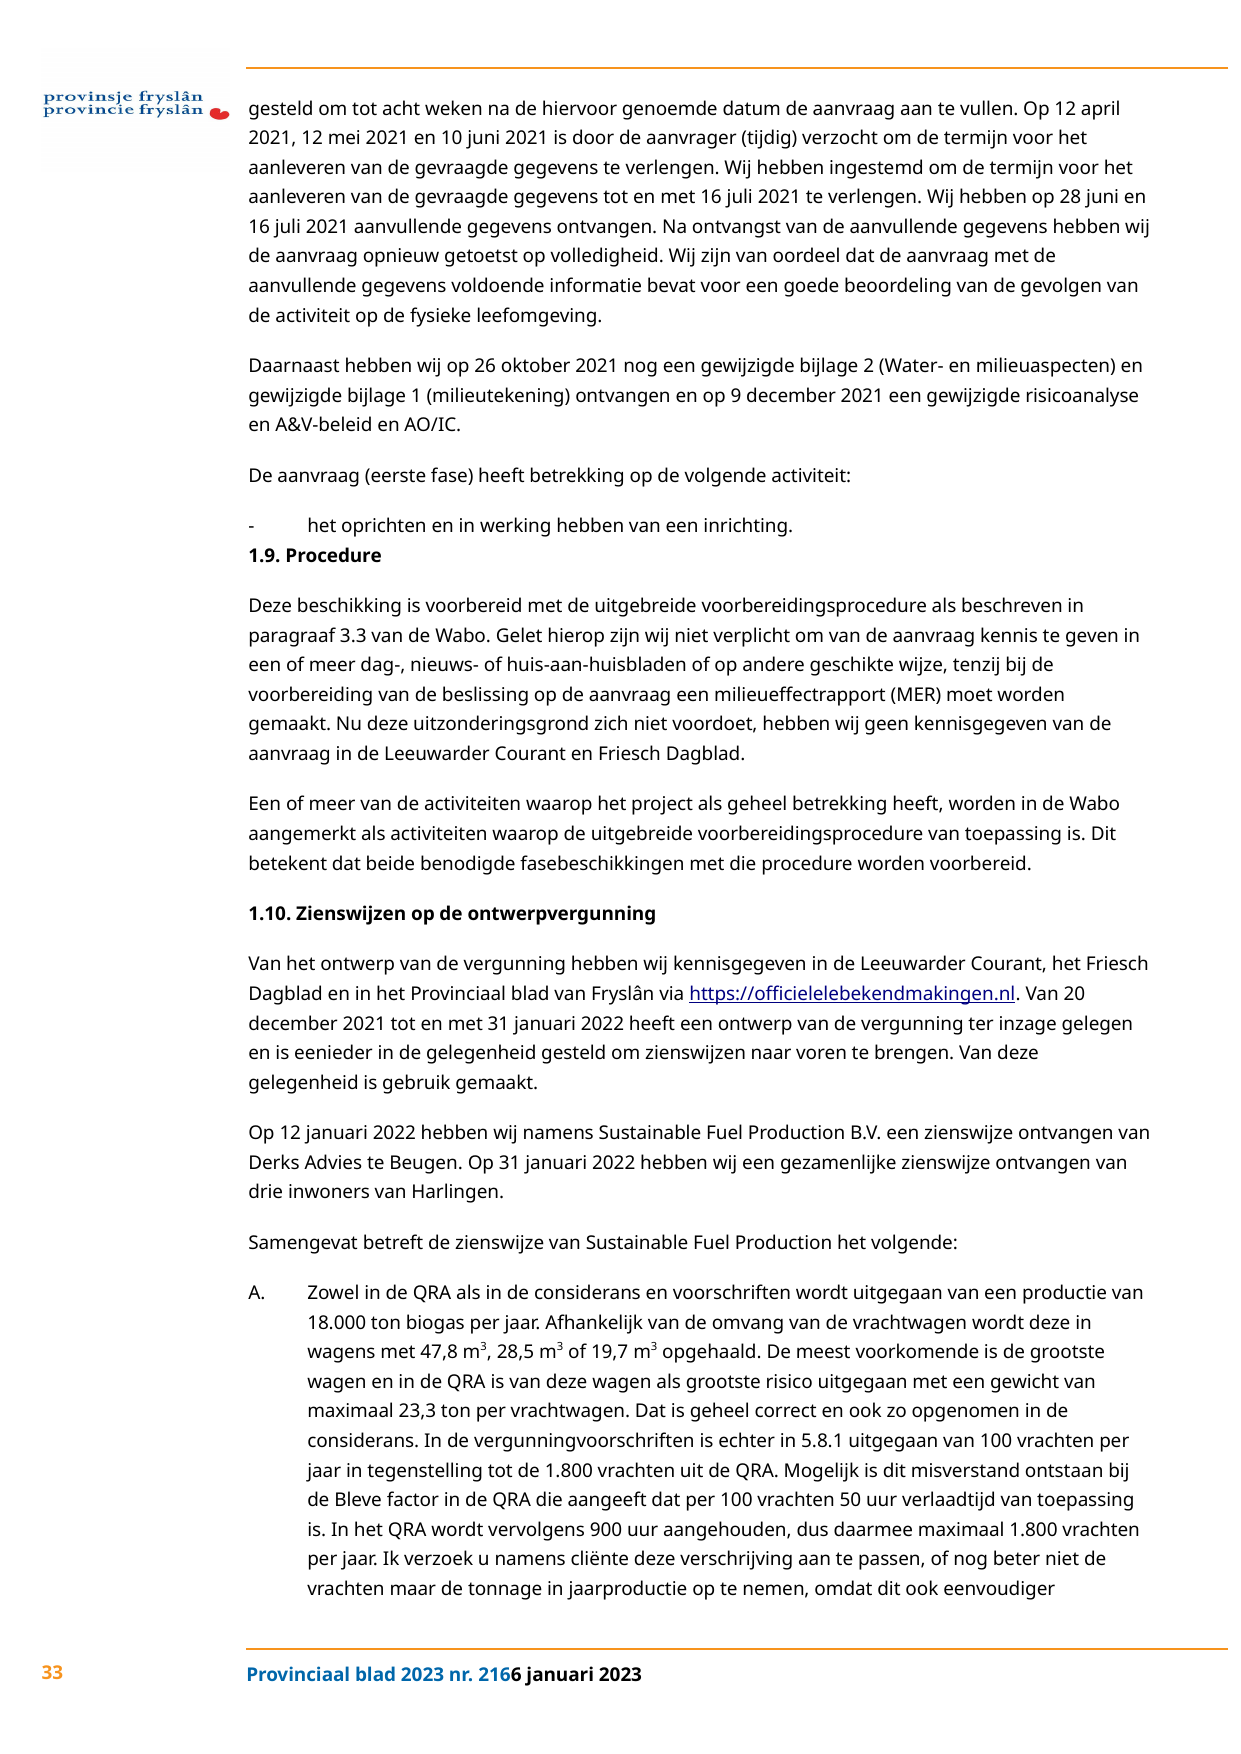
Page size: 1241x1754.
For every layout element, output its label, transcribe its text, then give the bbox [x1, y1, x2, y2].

text Samengevat betreft de zienswijze van Sustainable Fuel Production het volgende: [248, 1229, 1152, 1255]
text 1.9. Procedure [248, 542, 1152, 568]
text De aanvraag (eerste fase) heeft betrekking op de volgende activiteit: [248, 462, 1152, 488]
text 1.10. Zienswijzen op de ontwerpvergunning [248, 900, 1152, 926]
text gesteld om tot acht weken na de hiervoor genoemde datum de aanvraag aan te vullen. Op 12 april 2021, 12 mei 2021 en 10 juni 2021 is door de aanvrager (tijdig) verzocht om de termijn voor het aanleveren van de gevraagde gegevens te verlengen. Wij hebben ingestemd om de termijn voor het aanleveren van de gevraagde gegevens tot en met 16 juli 2021 te verlengen. Wij hebben op 28 juni en 16 juli 2021 aanvullende gegevens ontvangen. Na ontvangst van de aanvullende gegevens hebben wij de aanvraag opnieuw getoetst op volledigheid. Wij zijn van oordeel dat de aanvraag met de aanvullende gegevens voldoende informatie bevat voor een goede beoordeling van de gevolgen van de activiteit op de fysieke leefomgeving. [248, 95, 1152, 328]
text Op 12 januari 2022 hebben wij namens Sustainable Fuel Production B.V. een zienswijze ontvangen van Derks Advies te Beugen. Op 31 januari 2022 hebben wij een gezamenlijke zienswijze ontvangen van drie inwoners van Harlingen. [248, 1119, 1152, 1204]
text Van het ontwerp van de vergunning hebben wij kennisgegeven in de Leeuwarder Courant, het Friesch Dagblad en in het Provinciaal blad van Fryslân via https://officielelebekendmakingen.nl. Van 20 december 2021 tot en met 31 januari 2022 heeft een ontwerp van de vergunning ter inzage gelegen en is eenieder in de gelegenheid gesteld om zienswijzen naar voren te brengen. Van deze gelegenheid is gebruik gemaakt. [248, 951, 1152, 1095]
picture [41, 47, 231, 172]
list het oprichten en in werking hebben van een inrichting. [248, 512, 1152, 538]
text Deze beschikking is voorbereid met de uitgebreide voorbereidingsprocedure als beschreven in paragraaf 3.3 van de Wabo. Gelet hierop zijn wij niet verplicht om van de aanvraag kennis te geven in een of meer dag-, nieuws- of huis-aan-huisbladen of op andere geschikte wijze, tenzij bij de voorbereiding van de beslissing op de aanvraag een milieueffectrapport (MER) moet worden gemaakt. Nu deze uitzonderingsgrond zich niet voordoet, hebben wij geen kennisgegeven van de aanvraag in de Leeuwarder Courant en Friesch Dagblad. [248, 592, 1152, 766]
text Daarnaast hebben wij op 26 oktober 2021 nog een gewijzigde bijlage 2 (Water- en milieuaspecten) en gewijzigde bijlage 1 (milieutekening) ontvangen en op 9 december 2021 een gewijzigde risicoanalyse en A&V-beleid en AO/IC. [248, 352, 1152, 437]
text Een of meer van de activiteiten waarop het project als geheel betrekking heeft, worden in de Wabo aangemerkt als activiteiten waarop de uitgebreide voorbereidingsprocedure van toepassing is. Dit betekent dat beide benodigde fasebeschikkingen met die procedure worden voorbereid. [248, 791, 1152, 876]
list Zowel in de QRA als in de considerans en voorschriften wordt uitgegaan van een productie van 18.000 ton biogas per jaar. Afhankelijk van de omvang van de vrachtwagen wordt deze in wagens met 47,8 m3, 28,5 m3 of 19,7 m3 opgehaald. De meest voorkomende is de grootste wagen en in de QRA is van deze wagen als grootste risico uitgegaan met een gewicht van maximaal 23,3 ton per vrachtwagen. Dat is geheel correct en ook zo opgenomen in de considerans. In de vergunningvoorschriften is echter in 5.8.1 uitgegaan van 100 vrachten per jaar in tegenstelling tot de 1.800 vrachten uit de QRA. Mogelijk is dit misverstand ontstaan bij de Bleve factor in de QRA die aangeeft dat per 100 vrachten 50 uur verlaadtijd van toepassing is. In het QRA wordt vervolgens 900 uur aangehouden, dus daarmee maximaal 1.800 vrachten per jaar. Ik verzoek u namens cliënte deze verschrijving aan te passen, of nog beter niet de vrachten maar de tonnage in jaarproductie op te nemen, omdat dit ook eenvoudiger [248, 1279, 1152, 1601]
